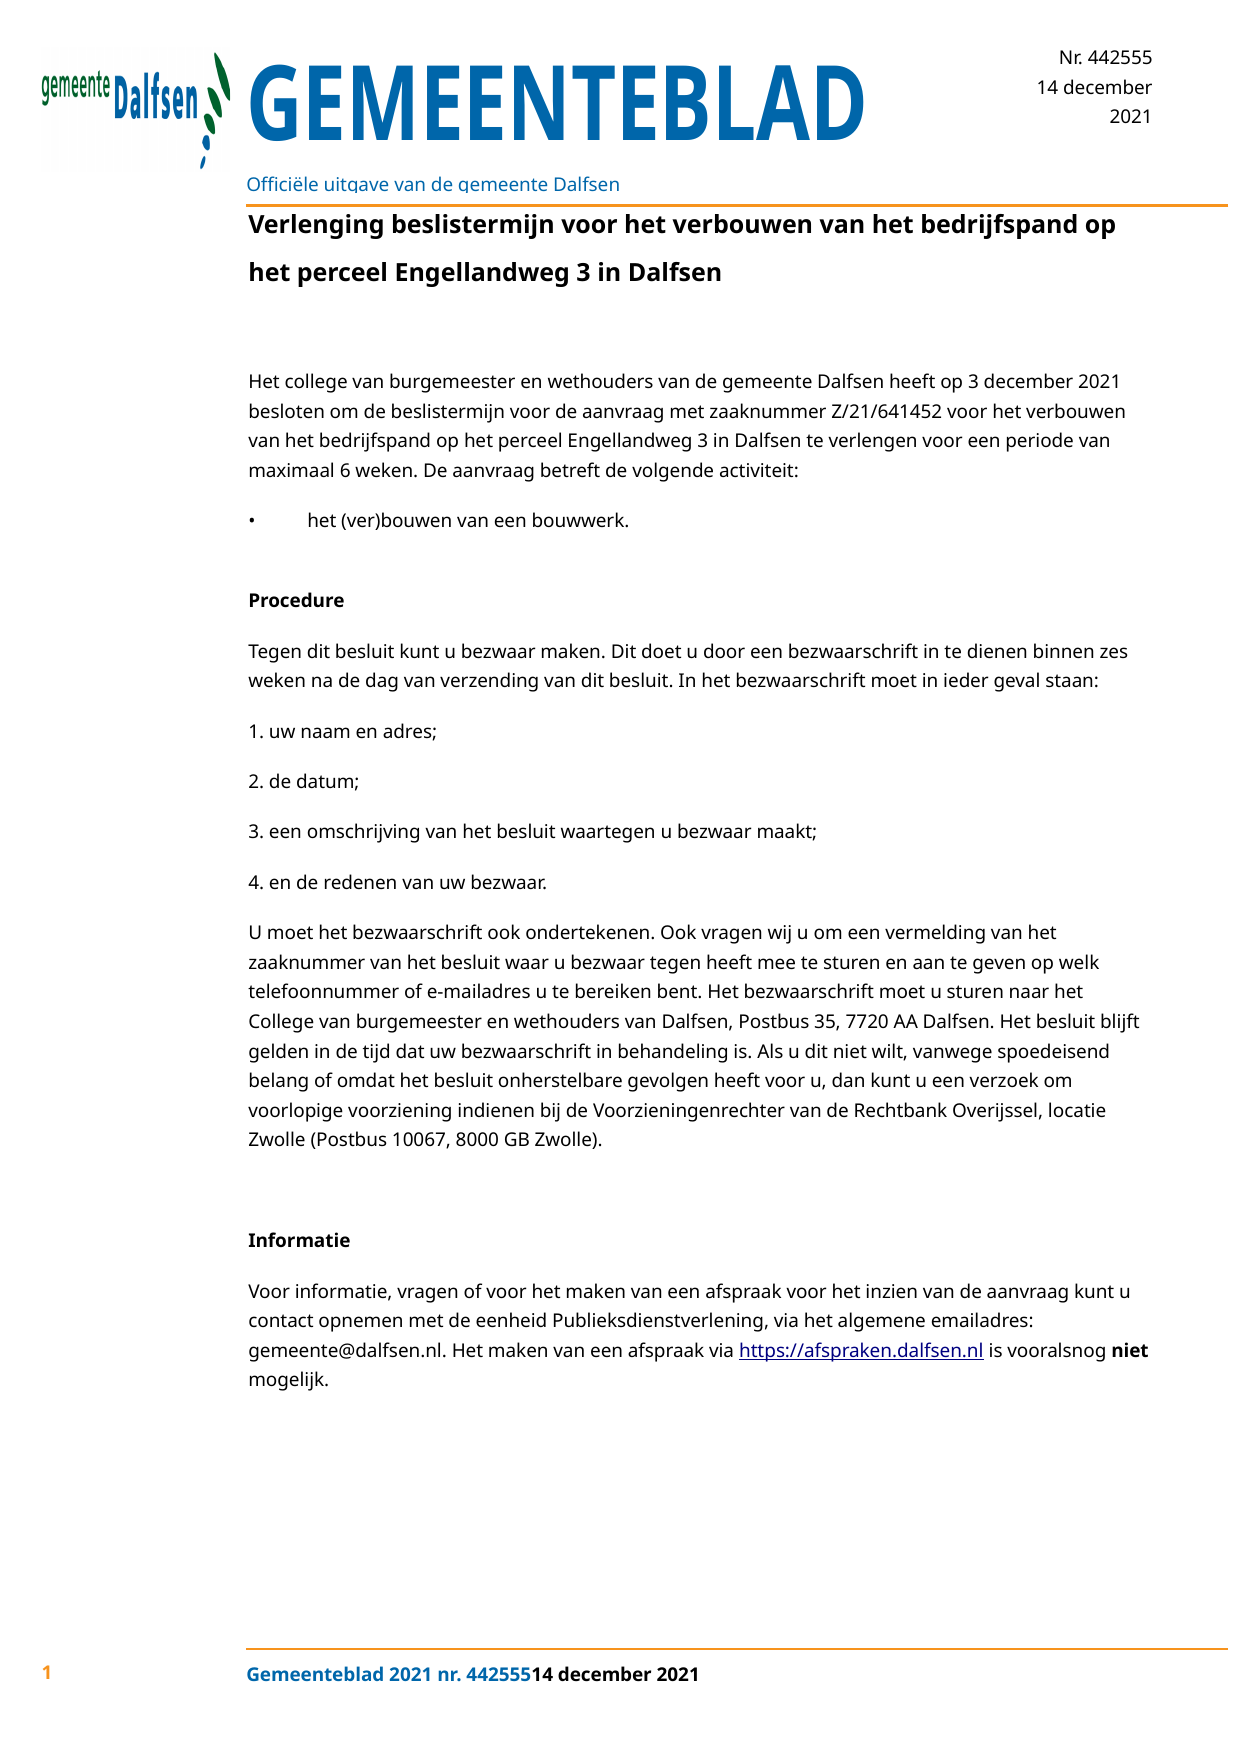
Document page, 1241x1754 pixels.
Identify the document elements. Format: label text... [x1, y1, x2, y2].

text 4. en de redenen van uw bezwaar. [248, 869, 1152, 895]
text Tegen dit besluit kunt u bezwaar maken. Dit doet u door een bezwaarschrift in te dienen binnen zes weken na de dag van verzending van dit besluit. In het bezwaarschrift moet in ieder geval staan: [248, 638, 1152, 693]
text 3. een omschrijving van het besluit waartegen u bezwaar maakt; [248, 819, 1152, 844]
text Informatie [248, 1227, 1152, 1253]
text Het college van burgemeester en wethouders van de gemeente Dalfsen heeft op 3 december 2021 besloten om de beslistermijn voor de aanvraag met zaaknummer Z/21/641452 voor het verbouwen van het bedrijfspand op het perceel Engellandweg 3 in Dalfsen te verlengen voor een periode van maximaal 6 weken. De aanvraag betreft de volgende activiteit: [248, 368, 1152, 483]
list het (ver)bouwen van een bouwwerk. [248, 507, 1152, 533]
picture [41, 47, 231, 172]
text U moet het bezwaarschrift ook ondertekenen. Ook vragen wij u om een vermelding van het zaaknummer van het besluit waar u bezwaar tegen heeft mee te sturen en aan te geven op welk telefoonnummer of e-mailadres u te bereiken bent. Het bezwaarschrift moet u sturen naar het College van burgemeester en wethouders van Dalfsen, Postbus 35, 7720 AA Dalfsen. Het besluit blijft gelden in de tijd dat uw bezwaarschrift in behandeling is. Als u dit niet wilt, vanwege spoedeisend belang of omdat het besluit onherstelbare gevolgen heeft voor u, dan kunt u een verzoek om voorlopige voorziening indienen bij de Voorzieningenrechter van de Rechtbank Overijssel, locatie Zwolle (Postbus 10067, 8000 GB Zwolle). [248, 919, 1152, 1152]
text Voor informatie, vragen of voor het maken van een afspraak voor het inzien van de aanvraag kunt u contact opnemen met de eenheid Publieksdienstverlening, via het algemene emailadres: gemeente@dalfsen.nl. Het maken van een afspraak via https://afspraken.dalfsen.nl is vooralsnog niet mogelijk. [248, 1278, 1152, 1392]
text Verlenging beslistermijn voor het verbouwen van het bedrijfspand op het perceel Engellandweg 3 in Dalfsen [248, 207, 1152, 288]
text 1. uw naam en adres; [248, 718, 1152, 744]
text 2. de datum; [248, 768, 1152, 794]
text Procedure [248, 587, 1152, 613]
